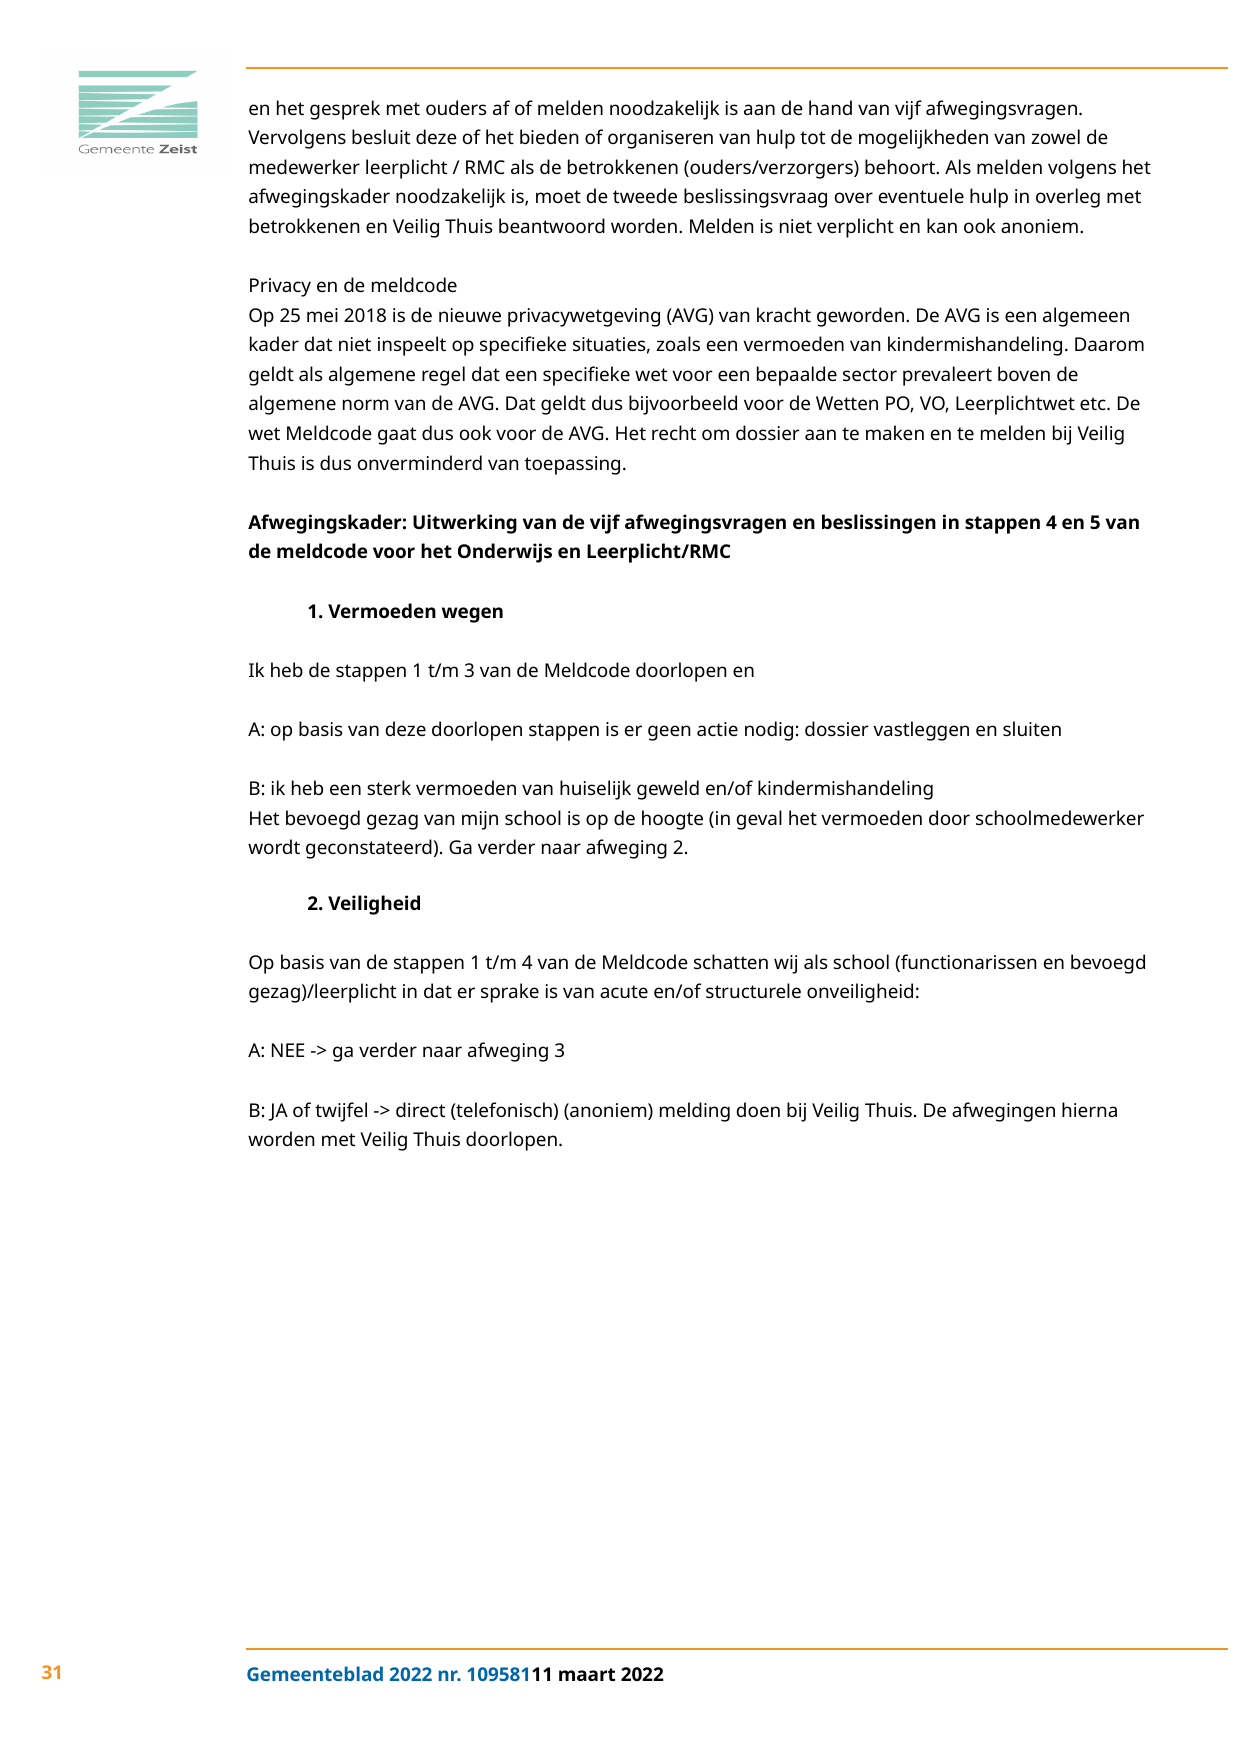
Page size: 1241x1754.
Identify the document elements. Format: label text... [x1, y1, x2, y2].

text Privacy en de meldcode [248, 272, 1152, 298]
text Afwegingskader: Uitwerking van de vijf afwegingsvragen en beslissingen in stappen 4 en 5 van de meldcode voor het Onderwijs en Leerplicht/RMC [248, 509, 1152, 564]
table_header 1. Vermoeden wegen Ik heb de stappen 1 t/m 3 van de Meldcode doorlopen en A: op basis van deze doorlopen stappen is er geen actie nodig: dossier vastleggen en sluiten B: ik heb een sterk vermoeden van huiselijk geweld en/of kindermishandeling Het bevoegd gezag van mijn school is op de hoogte (in geval het vermoeden door schoolmedewerker wordt geconstateerd). Ga verder naar afweging 2. [248, 598, 1152, 890]
text Op 25 mei 2018 is de nieuwe privacywetgeving (AVG) van kracht geworden. De AVG is een algemeen kader dat niet inspeelt op specifieke situaties, zoals een vermoeden van kindermishandeling. Daarom geldt als algemene regel dat een specifieke wet voor een bepaalde sector prevaleert boven de algemene norm van de AVG. Dat geldt dus bijvoorbeeld voor de Wetten PO, VO, Leerplichtwet etc. De wet Meldcode gaat dus ook voor de AVG. Het recht om dossier aan te maken en te melden bij Veilig Thuis is dus onverminderd van toepassing. [248, 302, 1152, 476]
text en het gesprek met ouders af of melden noodzakelijk is aan de hand van vijf afwegingsvragen. Vervolgens besluit deze of het bieden of organiseren van hulp tot de mogelijkheden van zowel de medewerker leerplicht / RMC als de betrokkenen (ouders/verzorgers) behoort. Als melden volgens het afwegingskader noodzakelijk is, moet de tweede beslissingsvraag over eventuele hulp in overleg met betrokkenen en Veilig Thuis beantwoord worden. Melden is niet verplicht en kan ook anoniem. [248, 95, 1152, 239]
picture [41, 47, 231, 172]
table_cell 2. Veiligheid Op basis van de stappen 1 t/m 4 van de Meldcode schatten wij als school (functionarissen en bevoegd gezag)/leerplicht in dat er sprake is van acute en/of structurele onveiligheid: A: NEE -> ga verder naar afweging 3 B: JA of twijfel -> direct (telefonisch) (anoniem) melding doen bij Veilig Thuis. De afwegingen hierna worden met Veilig Thuis doorlopen. [248, 890, 1152, 1182]
